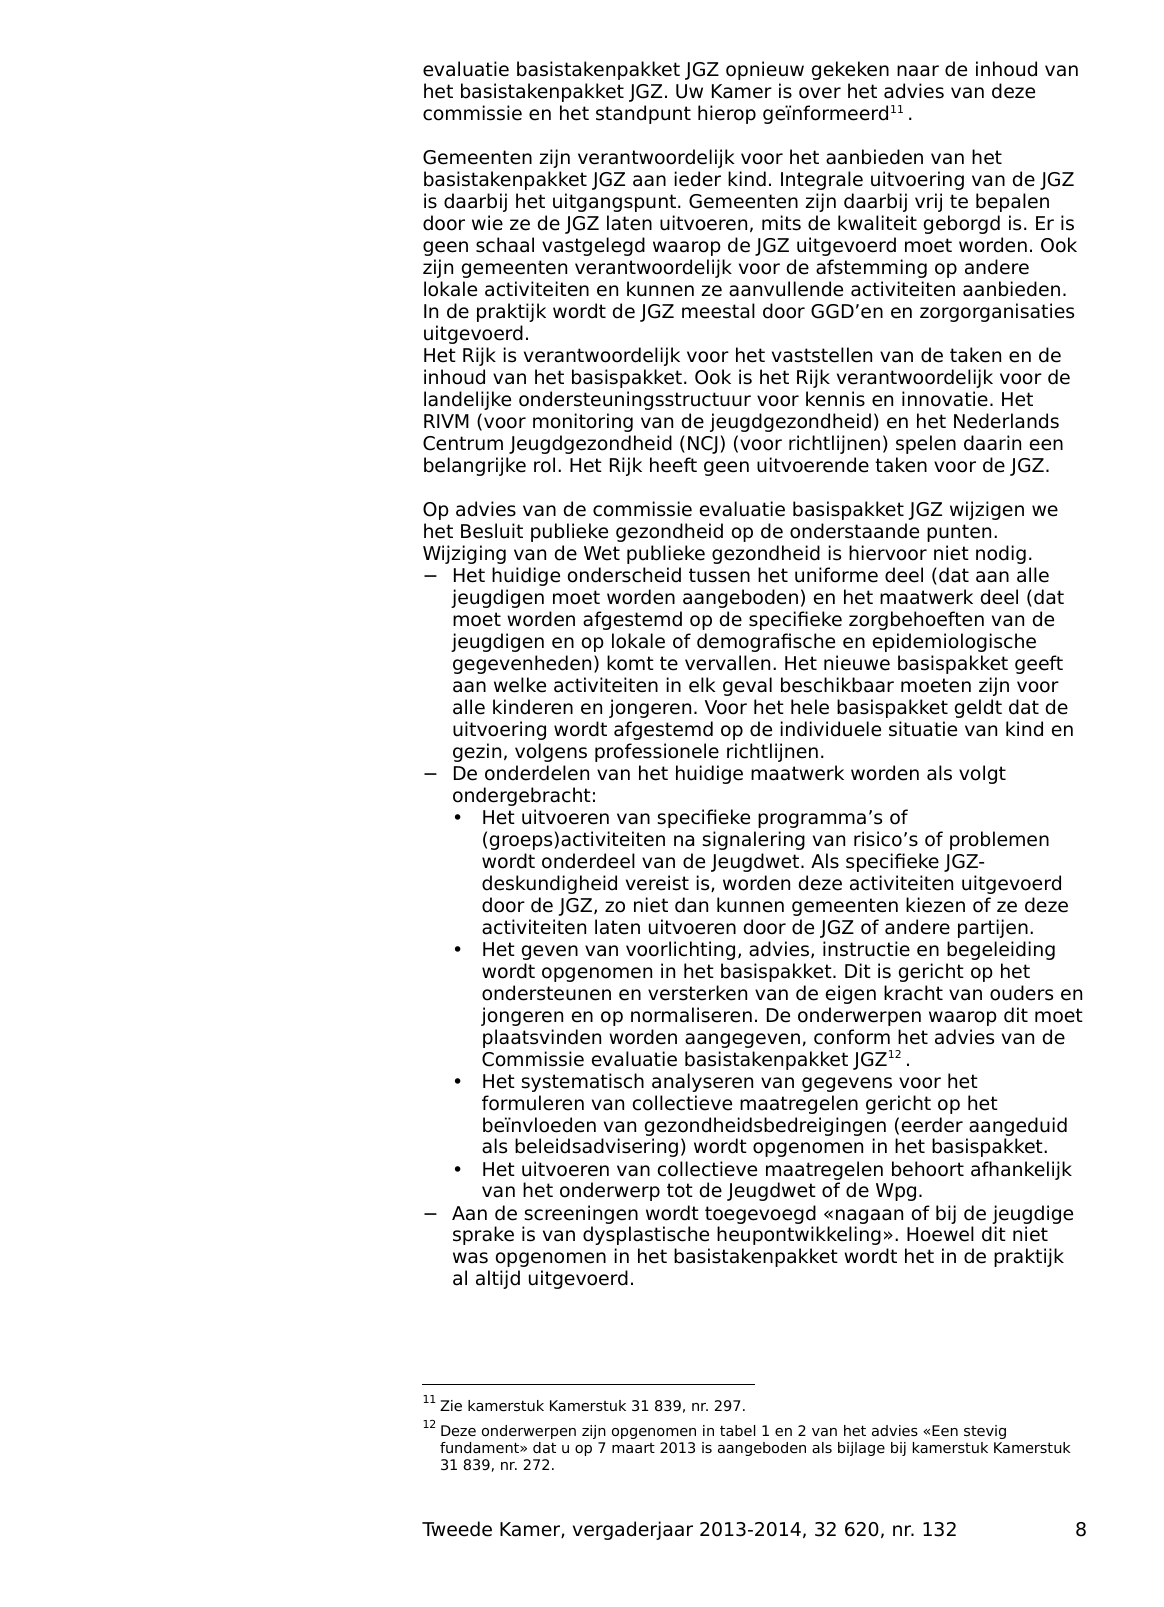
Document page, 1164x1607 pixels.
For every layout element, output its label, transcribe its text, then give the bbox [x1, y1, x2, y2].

text evaluatie basistakenpakket JGZ opnieuw gekeken naar de inhoud van het basistakenpakket JGZ. Uw Kamer is over het advies van deze commissie en het standpunt hierop geïnformeerd. [422, 59, 1087, 125]
text Het Rijk is verantwoordelijk voor het vaststellen van de taken en de inhoud van het basispakket. Ook is het Rijk verantwoordelijk voor de landelijke ondersteuningsstructuur voor kennis en innovatie. Het RIVM (voor monitoring van de jeugdgezondheid) en het Nederlands Centrum Jeugdgezondheid (NCJ) (voor richtlijnen) spelen daarin een belangrijke rol. Het Rijk heeft geen uitvoerende taken voor de JGZ. [422, 345, 1087, 477]
text Gemeenten zijn verantwoordelijk voor het aanbieden van het basistakenpakket JGZ aan ieder kind. Integrale uitvoering van de JGZ is daarbij het uitgangspunt. Gemeenten zijn daarbij vrij te bepalen door wie ze de JGZ laten uitvoeren, mits de kwaliteit geborgd is. Er is geen schaal vastgelegd waarop de JGZ uitgevoerd moet worden. Ook zijn gemeenten verantwoordelijk voor de afstemming op andere lokale activiteiten en kunnen ze aanvullende activiteiten aanbieden. In de praktijk wordt de JGZ meestal door GGD’en en zorgorganisaties uitgevoerd. [422, 147, 1087, 345]
text Deze onderwerpen zijn opgenomen in tabel 1 en 2 van het advies «Een stevig fundament» dat u op 7 maart 2013 is aangeboden als bijlage bij kamerstuk Kamerstuk 31 839, nr. 272. [422, 1418, 1087, 1474]
text Op advies van de commissie evaluatie basispakket JGZ wijzigen we het Besluit publieke gezondheid op de onderstaande punten. Wijziging van de Wet publieke gezondheid is hiervoor niet nodig. [422, 499, 1087, 565]
text − De onderdelen van het huidige maatwerk worden als volgt ondergebracht: [422, 763, 1087, 807]
text • Het uitvoeren van collectieve maatregelen behoort afhankelijk van het onderwerp tot de Jeugdwet of de Wpg. [452, 1158, 1087, 1202]
text Zie kamerstuk Kamerstuk 31 839, nr. 297. [422, 1393, 1087, 1416]
text • Het uitvoeren van specifieke programma’s of (groeps)activiteiten na signalering van risico’s of problemen wordt onderdeel van de Jeugdwet. Als specifieke JGZ-deskundigheid vereist is, worden deze activiteiten uitgevoerd door de JGZ, zo niet dan kunnen gemeenten kiezen of ze deze activiteiten laten uitvoeren door de JGZ of andere partijen. [452, 807, 1087, 939]
text • Het geven van voorlichting, advies, instructie en begeleiding wordt opgenomen in het basispakket. Dit is gericht op het ondersteunen en versterken van de eigen kracht van ouders en jongeren en op normaliseren. De onderwerpen waarop dit moet plaatsvinden worden aangegeven, conform het advies van de Commissie evaluatie basistakenpakket JGZ. [452, 939, 1087, 1071]
text • Het systematisch analyseren van gegevens voor het formuleren van collectieve maatregelen gericht op het beïnvloeden van gezondheidsbedreigingen (eerder aangeduid als beleidsadvisering) wordt opgenomen in het basispakket. [452, 1071, 1087, 1158]
text − Aan de screeningen wordt toegevoegd «nagaan of bij de jeugdige sprake is van dysplastische heupontwikkeling». Hoewel dit niet was opgenomen in het basistakenpakket wordt het in de praktijk al altijd uitgevoerd. [422, 1202, 1087, 1290]
text − Het huidige onderscheid tussen het uniforme deel (dat aan alle jeugdigen moet worden aangeboden) en het maatwerk deel (dat moet worden afgestemd op de specifieke zorgbehoeften van de jeugdigen en op lokale of demografische en epidemiologische gegevenheden) komt te vervallen. Het nieuwe basispakket geeft aan welke activiteiten in elk geval beschikbaar moeten zijn voor alle kinderen en jongeren. Voor het hele basispakket geldt dat de uitvoering wordt afgestemd op de individuele situatie van kind en gezin, volgens professionele richtlijnen. [422, 565, 1087, 763]
